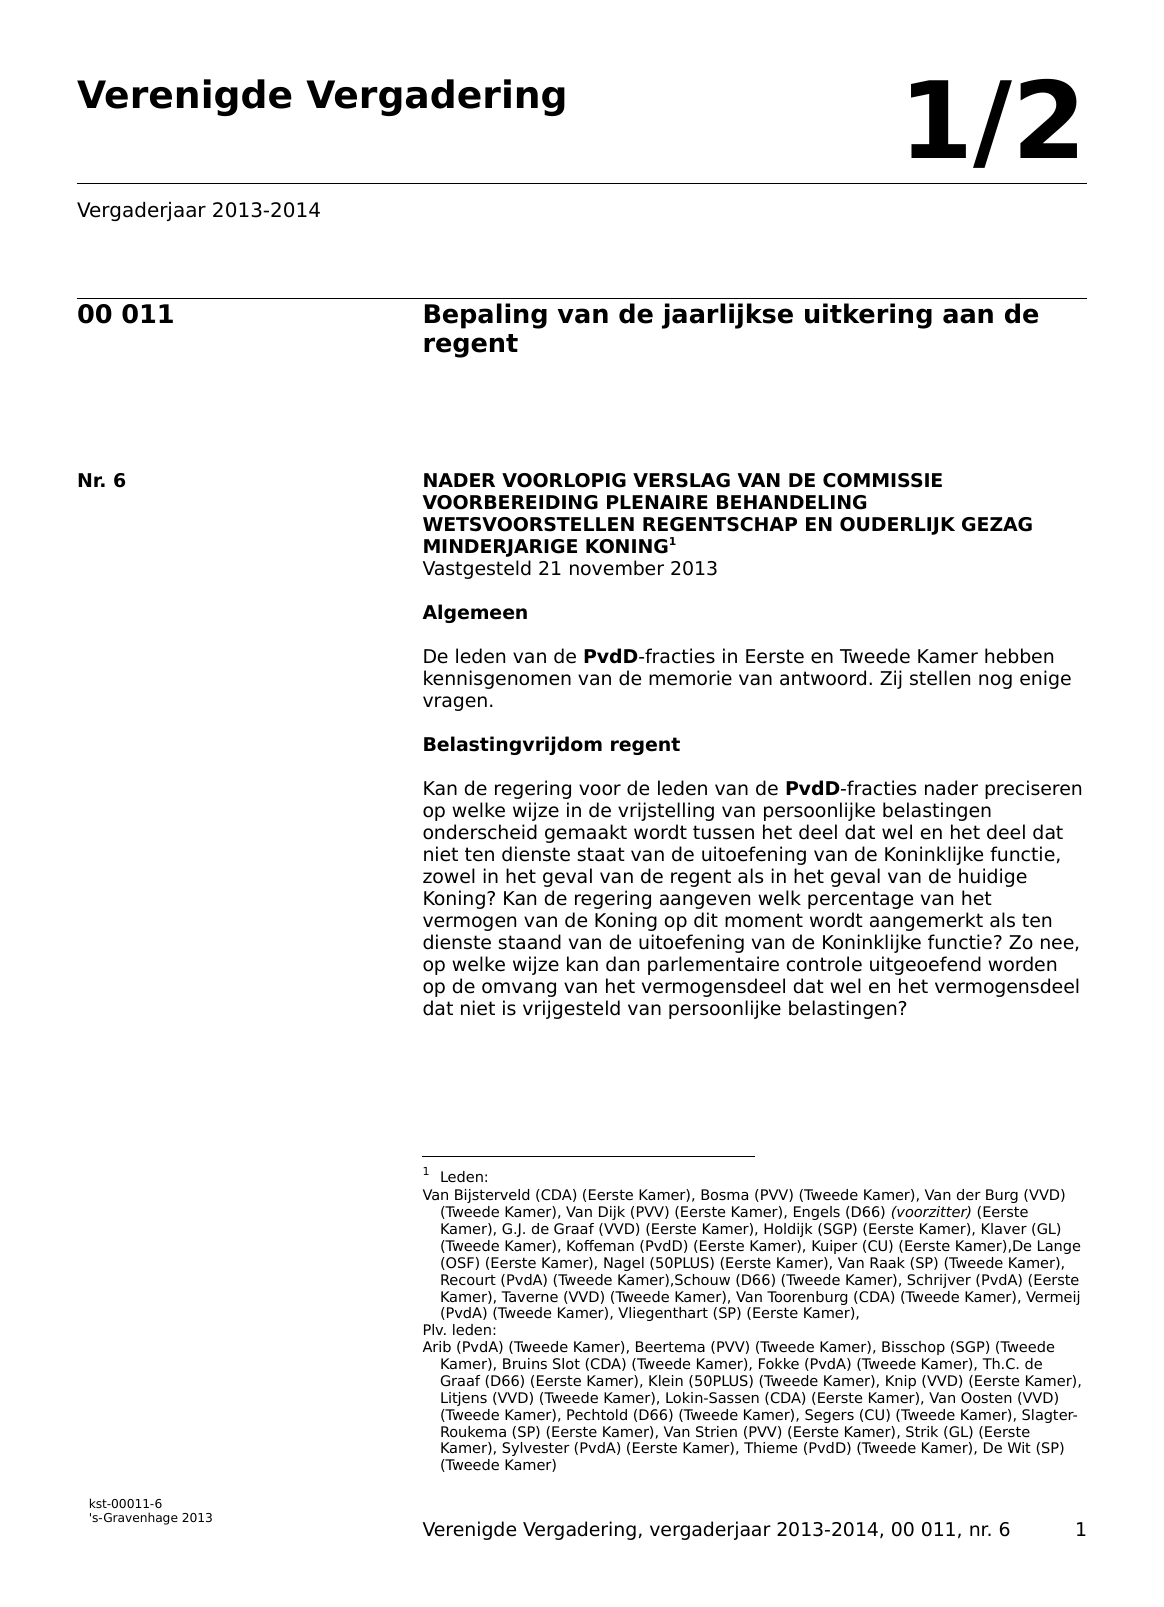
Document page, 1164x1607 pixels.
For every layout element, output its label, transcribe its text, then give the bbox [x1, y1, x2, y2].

text Kan de regering voor de leden van de PvdD-fracties nader preciseren op welke wijze in de vrijstelling van persoonlijke belastingen onderscheid gemaakt wordt tussen het deel dat wel en het deel dat niet ten dienste staat van de uitoefening van de Koninklijke functie, zowel in het geval van de regent als in het geval van de huidige Koning? Kan de regering aangeven welk percentage van het vermogen van de Koning op dit moment wordt aangemerkt als ten dienste staand van de uitoefening van de Koninklijke functie? Zo nee, op welke wijze kan dan parlementaire controle uitgeoefend worden op de omvang van het vermogensdeel dat wel en het vermogensdeel dat niet is vrijgesteld van persoonlijke belastingen? [422, 778, 1087, 1020]
table_cell Vergaderjaar 2013-2014 [77, 184, 1087, 298]
subtitle Algemeen [422, 602, 1087, 624]
subtitle Belastingvrijdom regent [422, 734, 1087, 756]
text Van Bijsterveld (CDA) (Eerste Kamer), Bosma (PVV) (Tweede Kamer), Van der Burg (VVD)(Tweede Kamer), Van Dijk (PVV) (Eerste Kamer), Engels (D66) (voorzitter) (Eerste Kamer), G.J. de Graaf (VVD) (Eerste Kamer), Holdijk (SGP) (Eerste Kamer), Klaver (GL) (Tweede Kamer), Koffeman (PvdD) (Eerste Kamer), Kuiper (CU) (Eerste Kamer),De Lange (OSF) (Eerste Kamer), Nagel (50PLUS) (Eerste Kamer), Van Raak (SP) (Tweede Kamer), Recourt (PvdA) (Tweede Kamer),Schouw (D66) (Tweede Kamer), Schrijver (PvdA) (Eerste Kamer), Taverne (VVD) (Tweede Kamer), Van Toorenburg (CDA) (Tweede Kamer), Vermeij (PvdA) (Tweede Kamer), Vliegenthart (SP) (Eerste Kamer), [422, 1187, 1087, 1322]
table_header Verenigde Vergadering [77, 59, 886, 183]
subtitle Nr. 6 NADER VOORLOPIG VERSLAG VAN DE COMMISSIE VOORBEREIDING PLENAIRE BEHANDELING WETSVOORSTELLEN REGENTSCHAP EN OUDERLIJK GEZAG MINDERJARIGE KONING [77, 470, 1087, 558]
text Leden: [422, 1165, 1087, 1187]
text kst-00011-6 [88, 1497, 323, 1511]
text De leden van de PvdD-fracties in Eerste en Tweede Kamer hebben kennisgenomen van de memorie van antwoord. Zij stellen nog enige vragen. [422, 646, 1087, 712]
text Arib (PvdA) (Tweede Kamer), Beertema (PVV) (Tweede Kamer), Bisschop (SGP) (Tweede Kamer), Bruins Slot (CDA) (Tweede Kamer), Fokke (PvdA) (Tweede Kamer), Th.C. de Graaf (D66) (Eerste Kamer), Klein (50PLUS) (Tweede Kamer), Knip (VVD) (Eerste Kamer), Litjens (VVD) (Tweede Kamer), Lokin-Sassen (CDA) (Eerste Kamer), Van Oosten (VVD) (Tweede Kamer), Pechtold (D66) (Tweede Kamer), Segers (CU) (Tweede Kamer), Slagter-Roukema (SP) (Eerste Kamer), Van Strien (PVV) (Eerste Kamer), Strik (GL) (Eerste Kamer), Sylvester (PvdA) (Eerste Kamer), Thieme (PvdD) (Tweede Kamer), De Wit (SP) (Tweede Kamer) [422, 1339, 1087, 1474]
text Vastgesteld 21 november 2013 [422, 558, 1087, 580]
text 's-Gravenhage 2013 [88, 1511, 323, 1525]
table_header 1/2 [886, 59, 1087, 183]
subtitle 00 011 Bepaling van de jaarlijkse uitkering aan de regent [77, 299, 1087, 359]
text Plv. leden: [422, 1322, 1087, 1339]
